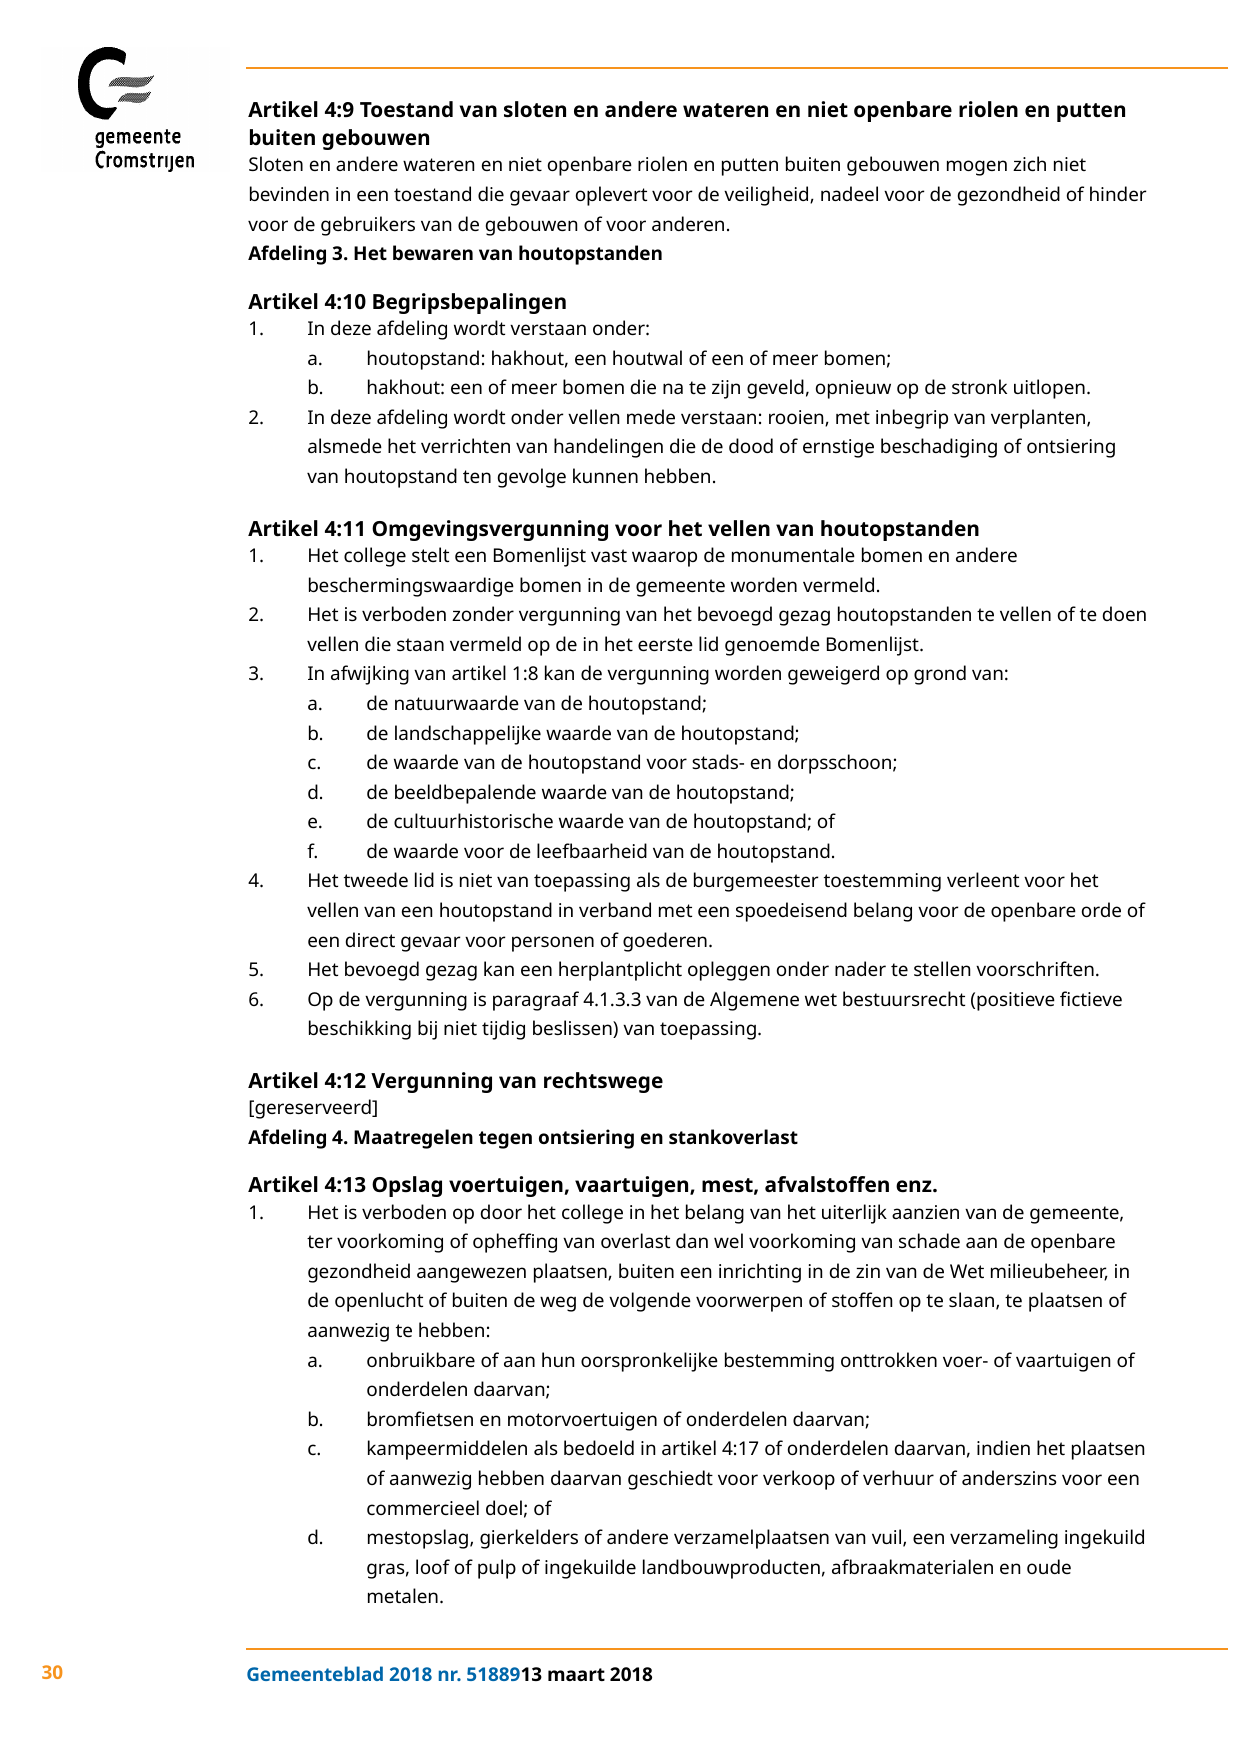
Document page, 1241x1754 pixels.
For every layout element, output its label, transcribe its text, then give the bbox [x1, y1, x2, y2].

text Sloten en andere wateren en niet openbare riolen en putten buiten gebouwen mogen zich niet bevinden in een toestand die gevaar oplevert voor de veiligheid, nadeel voor de gezondheid of hinder voor de gebruikers van de gebouwen of voor anderen. [248, 152, 1152, 237]
text Artikel 4:13 Opslag voertuigen, vaartuigen, mest, afvalstoffen enz. [248, 1171, 1152, 1199]
text Artikel 4:9 Toestand van sloten en andere wateren en niet openbare riolen en putten buiten gebouwen [248, 95, 1152, 152]
list de landschappelijke waarde van de houtopstand; [307, 720, 1152, 745]
list houtopstand: hakhout, een houtwal of een of meer bomen; [307, 345, 1152, 371]
text Afdeling 4. Maatregelen tegen ontsiering en stankoverlast [248, 1124, 1152, 1150]
list de waarde van de houtopstand voor stads- en dorpsschoon; [307, 749, 1152, 775]
list kampeermiddelen als bedoeld in artikel 4:17 of onderdelen daarvan, indien het plaatsen of aanwezig hebben daarvan geschiedt voor verkoop of verhuur of anderszins voor een commercieel doel; of [307, 1436, 1152, 1521]
text Artikel 4:11 Omgevingsvergunning voor het vellen van houtopstanden [248, 514, 1152, 542]
list mestopslag, gierkelders of andere verzamelplaatsen van vuil, een verzameling ingekuild gras, loof of pulp of ingekuilde landbouwproducten, afbraakmaterialen en oude metalen. [307, 1524, 1152, 1609]
list de beeldbepalende waarde van de houtopstand; [307, 779, 1152, 804]
text Artikel 4:12 Vergunning van rechtswege [248, 1066, 1152, 1094]
list Het tweede lid is niet van toepassing als de burgemeester toestemming verleent voor het vellen van een houtopstand in verband met een spoedeisend belang voor de openbare orde of een direct gevaar voor personen of goederen. [248, 868, 1152, 952]
list de natuurwaarde van de houtopstand; [307, 690, 1152, 716]
list In deze afdeling wordt onder vellen mede verstaan: rooien, met inbegrip van verplanten, alsmede het verrichten van handelingen die de dood of ernstige beschadiging of ontsiering van houtopstand ten gevolge kunnen hebben. [248, 404, 1152, 489]
list In afwijking van artikel 1:8 kan de vergunning worden geweigerd op grond van: [248, 661, 1152, 686]
text Afdeling 3. Het bewaren van houtopstanden [248, 240, 1152, 266]
list bromfietsen en motorvoertuigen of onderdelen daarvan; [307, 1406, 1152, 1432]
list Het bevoegd gezag kan een herplantplicht opleggen onder nader te stellen voorschriften. [248, 956, 1152, 982]
text Artikel 4:10 Begripsbepalingen [248, 287, 1152, 315]
text [gereserveerd] [248, 1094, 1152, 1120]
list In deze afdeling wordt verstaan onder: [248, 315, 1152, 341]
list onbruikbare of aan hun oorspronkelijke bestemming onttrokken voer- of vaartuigen of onderdelen daarvan; [307, 1347, 1152, 1402]
list Het college stelt een Bomenlijst vast waarop de monumentale bomen en andere beschermingswaardige bomen in de gemeente worden vermeld. [248, 542, 1152, 597]
list Het is verboden op door het college in het belang van het uiterlijk aanzien van de gemeente, ter voorkoming of opheffing van overlast dan wel voorkoming van schade aan de openbare gezondheid aangewezen plaatsen, buiten een inrichting in de zin van de Wet milieubeheer, in de openlucht of buiten de weg de volgende voorwerpen of stoffen op te slaan, te plaatsen of aanwezig te hebben: [248, 1199, 1152, 1343]
list de cultuurhistorische waarde van de houtopstand; of [307, 808, 1152, 834]
list Het is verboden zonder vergunning van het bevoegd gezag houtopstanden te vellen of te doen vellen die staan vermeld op de in het eerste lid genoemde Bomenlijst. [248, 601, 1152, 657]
picture [41, 47, 231, 172]
list de waarde voor de leefbaarheid van de houtopstand. [307, 838, 1152, 864]
list hakhout: een of meer bomen die na te zijn geveld, opnieuw op de stronk uitlopen. [307, 374, 1152, 400]
list Op de vergunning is paragraaf 4.1.3.3 van de Algemene wet bestuursrecht (positieve fictieve beschikking bij niet tijdig beslissen) van toepassing. [248, 986, 1152, 1041]
